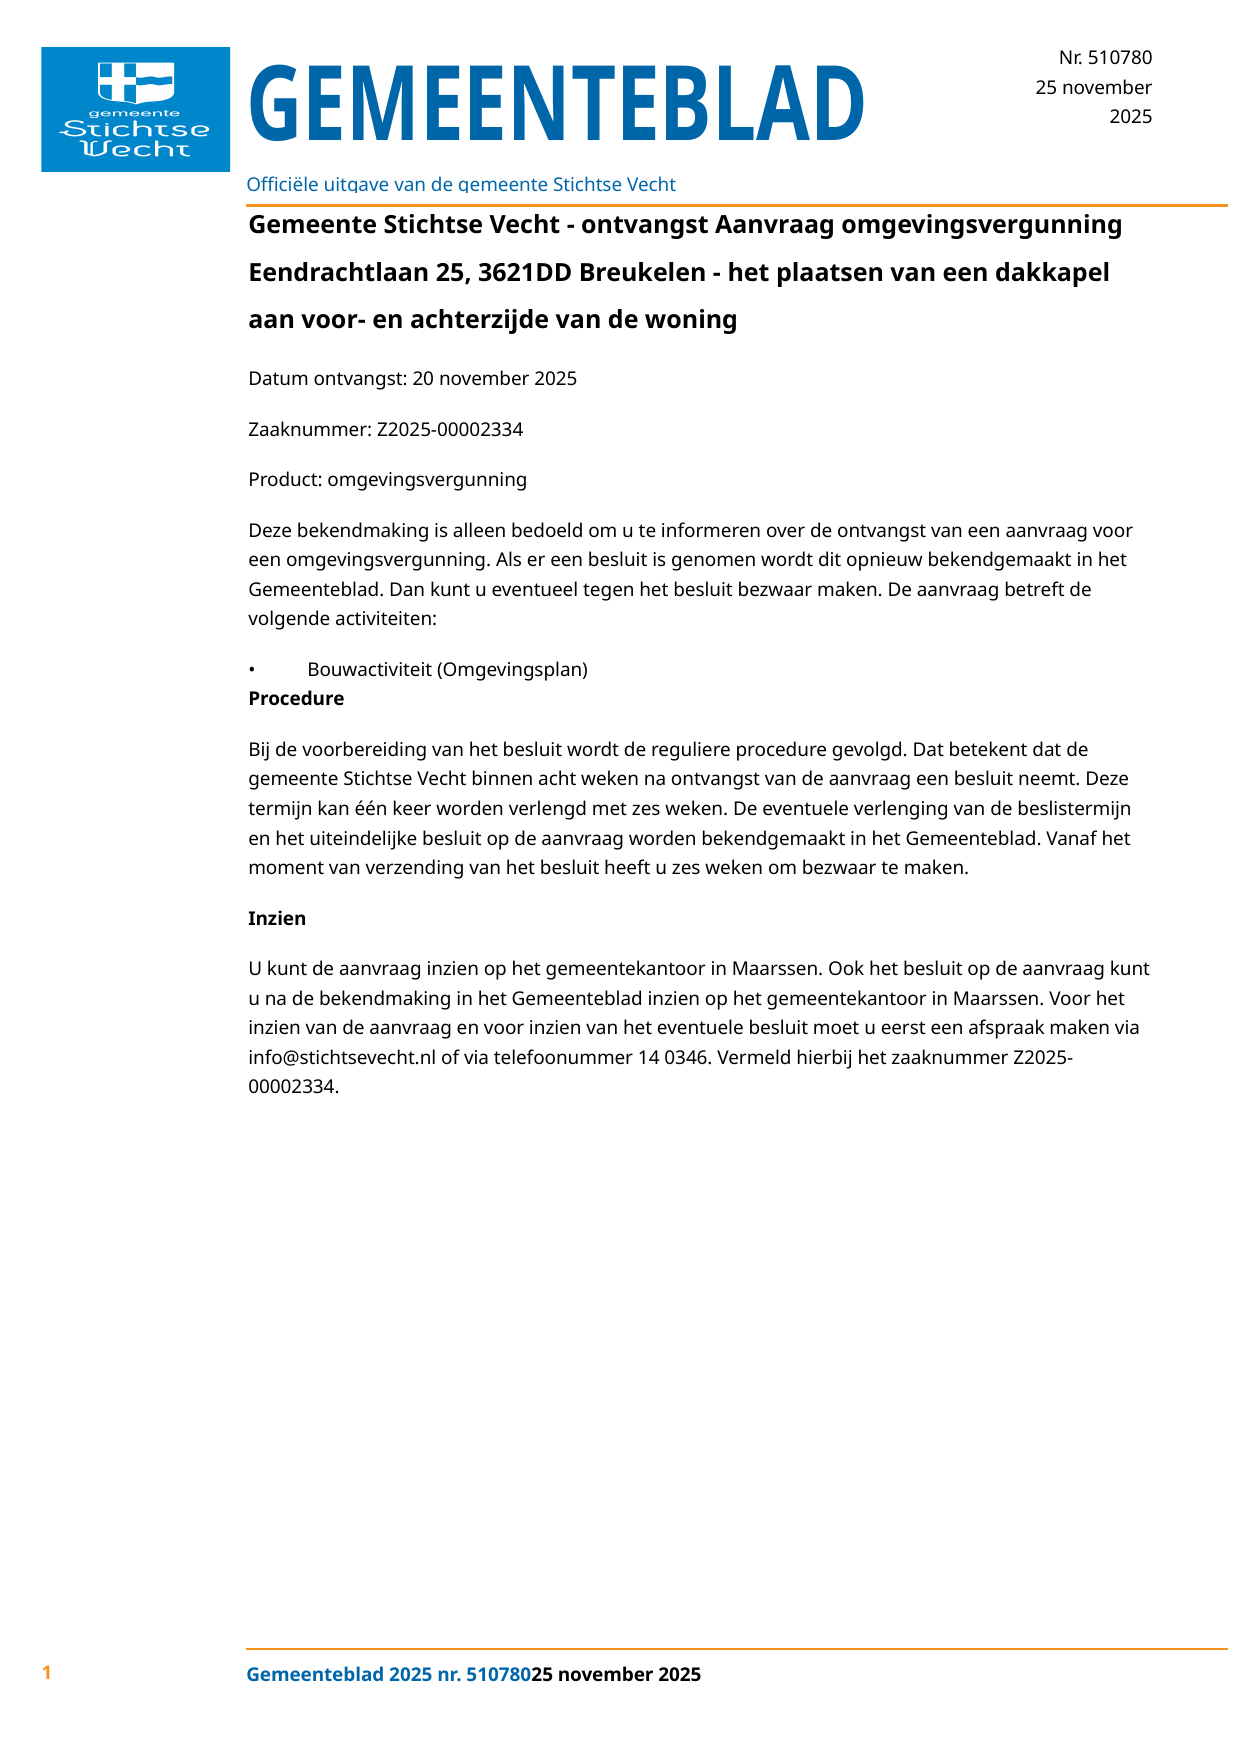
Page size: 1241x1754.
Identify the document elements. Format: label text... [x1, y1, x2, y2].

text Zaaknummer: Z2025-00002334 [248, 416, 1152, 442]
text Inzien [248, 905, 1152, 930]
text Deze bekendmaking is alleen bedoeld om u te informeren over de ontvangst van een aanvraag voor een omgevingsvergunning. Als er een besluit is genomen wordt dit opnieuw bekendgemaakt in het Gemeenteblad. Dan kunt u eventueel tegen het besluit bezwaar maken. De aanvraag betreft de volgende activiteiten: [248, 517, 1152, 631]
text Procedure [248, 686, 1152, 711]
text Product: omgevingsvergunning [248, 466, 1152, 492]
text Datum ontvangst: 20 november 2025 [248, 366, 1152, 391]
picture [99, 63, 135, 101]
text U kunt de aanvraag inzien op het gemeentekantoor in Maarssen. Ook het besluit op de aanvraag kunt u na de bekendmaking in het Gemeenteblad inzien op het gemeentekantoor in Maarssen. Voor het inzien van de aanvraag en voor inzien van het eventuele besluit moet u eerst een afspraak maken via info@stichtsevecht.nl of via telefoonummer 14 0346. Vermeld hierbij het zaaknummer Z2025-00002334. [248, 955, 1152, 1099]
picture [137, 63, 174, 103]
text Gemeente Stichtse Vecht - ontvangst Aanvraag omgevingsvergunning Eendrachtlaan 25, 3621DD Breukelen - het plaatsen van een dakkapel aan voor- en achterzijde van de woning [248, 207, 1152, 336]
list Bouwactiviteit (Omgevingsplan) [248, 656, 1152, 682]
text Bij de voorbereiding van het besluit wordt de reguliere procedure gevolgd. Dat betekent dat de gemeente Stichtse Vecht binnen acht weken na ontvangst van de aanvraag een besluit neemt. Deze termijn kan één keer worden verlengd met zes weken. De eventuele verlenging van de beslistermijn en het uiteindelijke besluit op de aanvraag worden bekendgemaakt in het Gemeenteblad. Vanaf het moment van verzending van het besluit heeft u zes weken om bezwaar te maken. [248, 736, 1152, 880]
